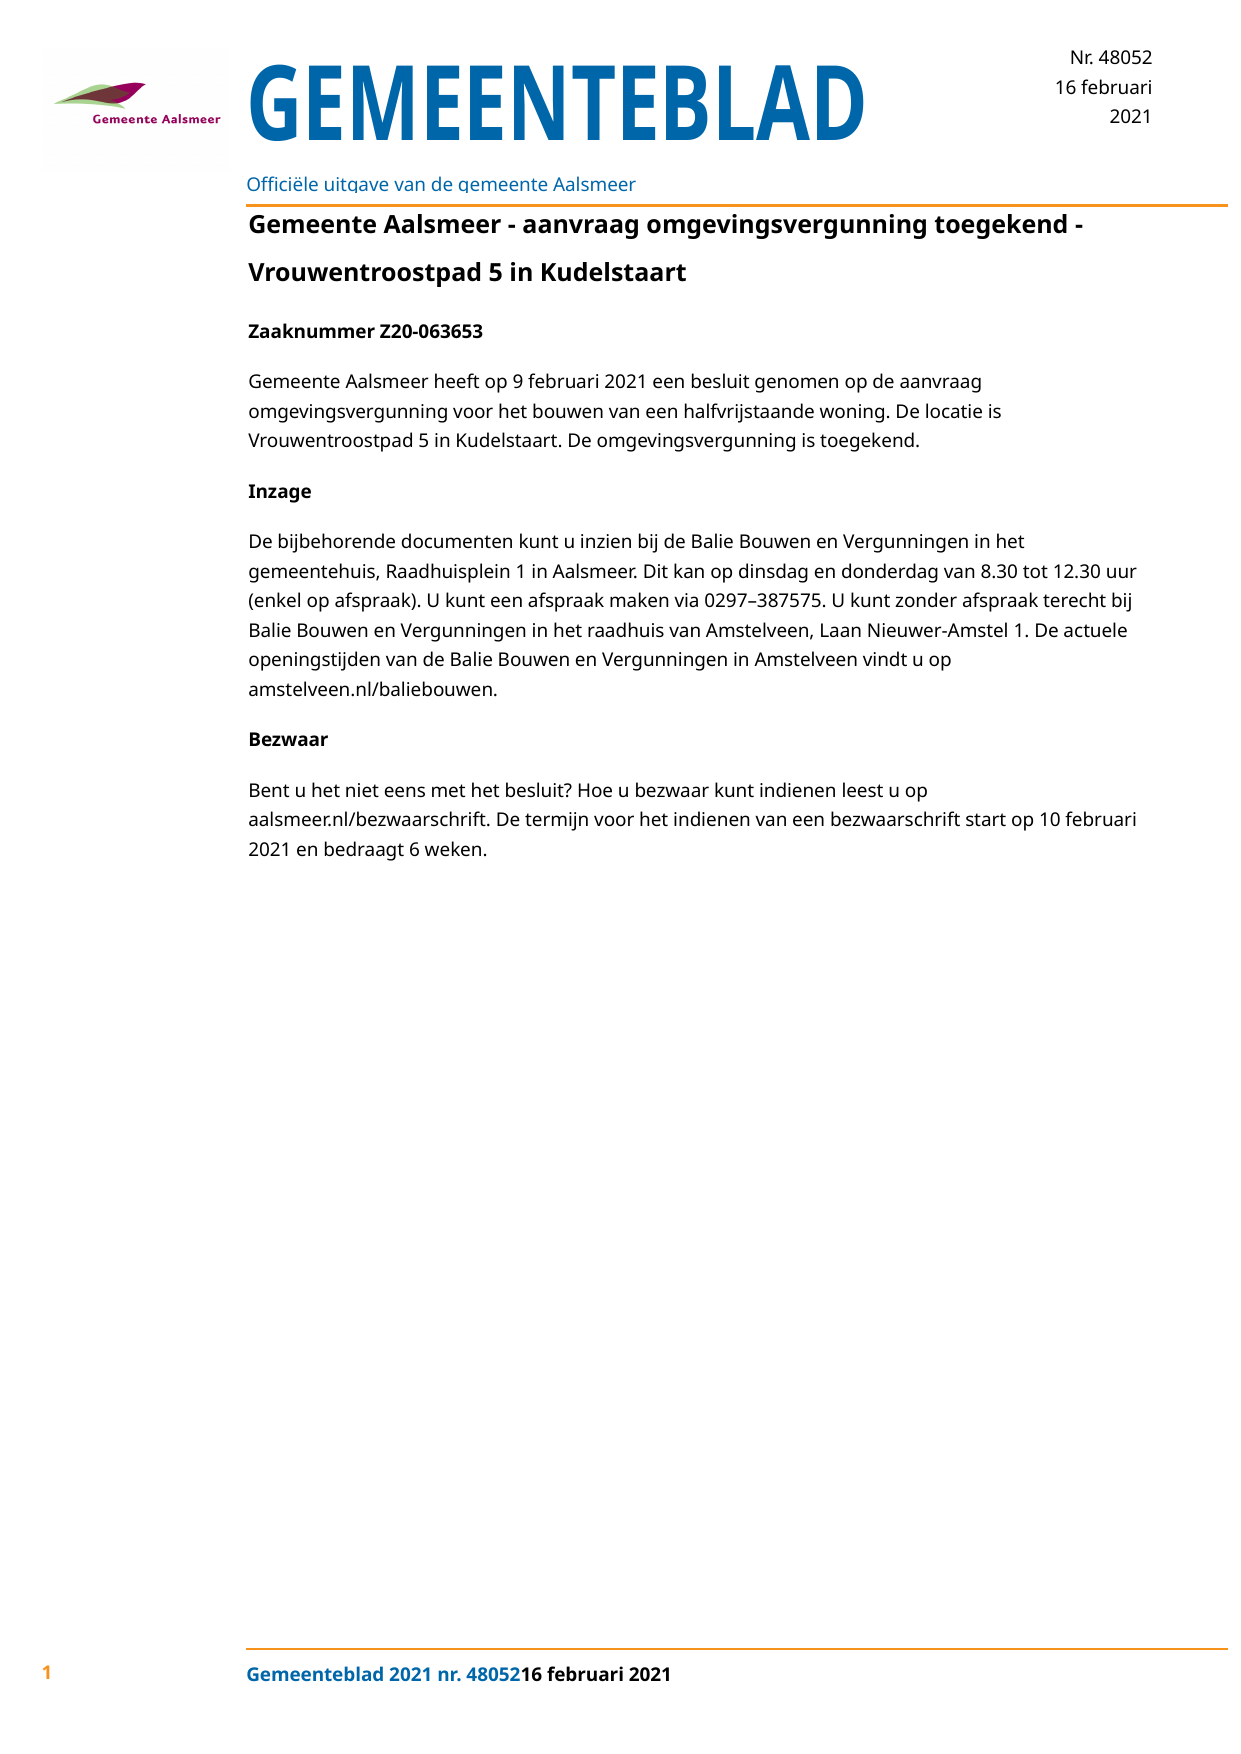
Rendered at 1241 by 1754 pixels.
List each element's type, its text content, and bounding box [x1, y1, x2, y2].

picture [41, 47, 231, 172]
text Inzage [248, 478, 1152, 504]
text Gemeente Aalsmeer - aanvraag omgevingsvergunning toegekend - Vrouwentroostpad 5 in Kudelstaart [248, 207, 1152, 288]
text Bent u het niet eens met het besluit? Hoe u bezwaar kunt indienen leest u op aalsmeer.nl/bezwaarschrift. De termijn voor het indienen van een bezwaarschrift start op 10 februari 2021 en bedraagt 6 weken. [248, 777, 1152, 862]
text De bijbehorende documenten kunt u inzien bij de Balie Bouwen en Vergunningen in het gemeentehuis, Raadhuisplein 1 in Aalsmeer. Dit kan op dinsdag en donderdag van 8.30 tot 12.30 uur (enkel op afspraak). U kunt een afspraak maken via 0297–387575. U kunt zonder afspraak terecht bij Balie Bouwen en Vergunningen in het raadhuis van Amstelveen, Laan Nieuwer-Amstel 1. De actuele openingstijden van de Balie Bouwen en Vergunningen in Amstelveen vindt u op amstelveen.nl/baliebouwen. [248, 528, 1152, 702]
text Gemeente Aalsmeer heeft op 9 februari 2021 een besluit genomen op de aanvraag omgevingsvergunning voor het bouwen van een halfvrijstaande woning. De locatie is Vrouwentroostpad 5 in Kudelstaart. De omgevingsvergunning is toegekend. [248, 368, 1152, 453]
text Zaaknummer Z20-063653 [248, 318, 1152, 344]
text Bezwaar [248, 727, 1152, 752]
